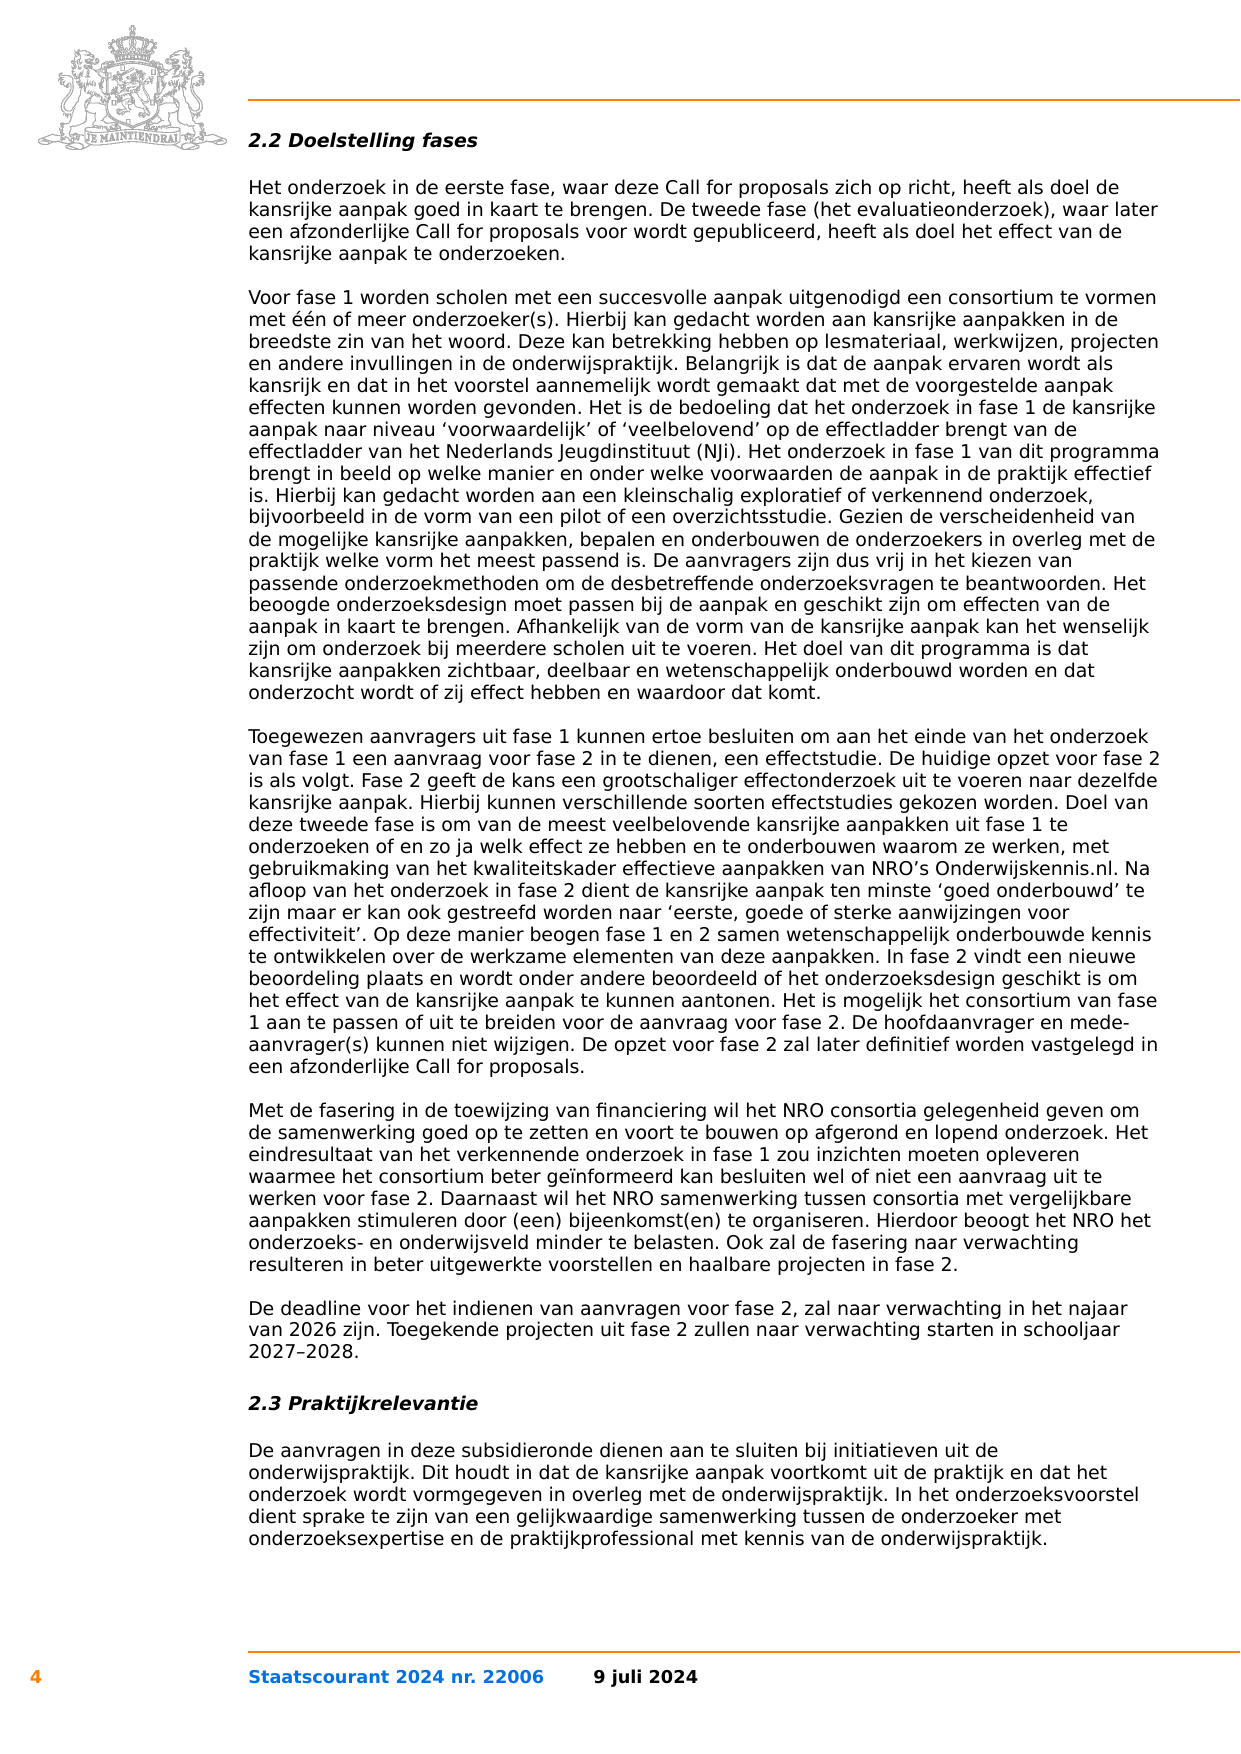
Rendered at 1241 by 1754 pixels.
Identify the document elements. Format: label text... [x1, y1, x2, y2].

subtitle 2.3 Praktijkrelevantie [248, 1393, 1163, 1415]
text Voor fase 1 worden scholen met een succesvolle aanpak uitgenodigd een consortium te vormen met één of meer onderzoeker(s). Hierbij kan gedacht worden aan kansrijke aanpakken in de breedste zin van het woord. Deze kan betrekking hebben op lesmateriaal, werkwijzen, projecten en andere invullingen in de onderwijspraktijk. Belangrijk is dat de aanpak ervaren wordt als kansrijk en dat in het voorstel aannemelijk wordt gemaakt dat met de voorgestelde aanpak effecten kunnen worden gevonden. Het is de bedoeling dat het onderzoek in fase 1 de kansrijke aanpak naar niveau ‘voorwaardelijk’ of ‘veelbelovend’ op de effectladder brengt van de effectladder van het Nederlands Jeugdinstituut (NJi). Het onderzoek in fase 1 van dit programma brengt in beeld op welke manier en onder welke voorwaarden de aanpak in de praktijk effectief is. Hierbij kan gedacht worden aan een kleinschalig exploratief of verkennend onderzoek, bijvoorbeeld in de vorm van een pilot of een overzichtsstudie. Gezien de verscheidenheid van de mogelijke kansrijke aanpakken, bepalen en onderbouwen de onderzoekers in overleg met de praktijk welke vorm het meest passend is. De aanvragers zijn dus vrij in het kiezen van passende onderzoekmethoden om de desbetreffende onderzoeksvragen te beantwoorden. Het beoogde onderzoeksdesign moet passen bij de aanpak en geschikt zijn om effecten van de aanpak in kaart te brengen. Afhankelijk van de vorm van de kansrijke aanpak kan het wenselijk zijn om onderzoek bij meerdere scholen uit te voeren. Het doel van dit programma is dat kansrijke aanpakken zichtbaar, deelbaar en wetenschappelijk onderbouwd worden en dat onderzocht wordt of zij effect hebben en waardoor dat komt. [248, 287, 1163, 704]
subtitle 2.2 Doelstelling fases [248, 130, 1163, 152]
text Het onderzoek in de eerste fase, waar deze Call for proposals zich op richt, heeft als doel de kansrijke aanpak goed in kaart te brengen. De tweede fase (het evaluatieonderzoek), waar later een afzonderlijke Call for proposals voor wordt gepubliceerd, heeft als doel het effect van de kansrijke aanpak te onderzoeken. [248, 177, 1163, 265]
text De aanvragen in deze subsidieronde dienen aan te sluiten bij initiatieven uit de onderwijspraktijk. Dit houdt in dat de kansrijke aanpak voortkomt uit de praktijk en dat het onderzoek wordt vormgegeven in overleg met de onderwijspraktijk. In het onderzoeksvoorstel dient sprake te zijn van een gelijkwaardige samenwerking tussen de onderzoeker met onderzoeksexpertise en de praktijkprofessional met kennis van de onderwijspraktijk. [248, 1440, 1163, 1550]
text Toegewezen aanvragers uit fase 1 kunnen ertoe besluiten om aan het einde van het onderzoek van fase 1 een aanvraag voor fase 2 in te dienen, een effectstudie. De huidige opzet voor fase 2 is als volgt. Fase 2 geeft de kans een grootschaliger effectonderzoek uit te voeren naar dezelfde kansrijke aanpak. Hierbij kunnen verschillende soorten effectstudies gekozen worden. Doel van deze tweede fase is om van de meest veelbelovende kansrijke aanpakken uit fase 1 te onderzoeken of en zo ja welk effect ze hebben en te onderbouwen waarom ze werken, met gebruikmaking van het kwaliteitskader effectieve aanpakken van NRO’s Onderwijskennis.nl. Na afloop van het onderzoek in fase 2 dient de kansrijke aanpak ten minste ‘goed onderbouwd’ te zijn maar er kan ook gestreefd worden naar ‘eerste, goede of sterke aanwijzingen voor effectiviteit’. Op deze manier beogen fase 1 en 2 samen wetenschappelijk onderbouwde kennis te ontwikkelen over de werkzame elementen van deze aanpakken. In fase 2 vindt een nieuwe beoordeling plaats en wordt onder andere beoordeeld of het onderzoeksdesign geschikt is om het effect van de kansrijke aanpak te kunnen aantonen. Het is mogelijk het consortium van fase 1 aan te passen of uit te breiden voor de aanvraag voor fase 2. De hoofdaanvrager en mede-aanvrager(s) kunnen niet wijzigen. De opzet voor fase 2 zal later definitief worden vastgelegd in een afzonderlijke Call for proposals. [248, 726, 1163, 1078]
text De deadline voor het indienen van aanvragen voor fase 2, zal naar verwachting in het najaar van 2026 zijn. Toegekende projecten uit fase 2 zullen naar verwachting starten in schooljaar 2027–2028. [248, 1297, 1163, 1363]
text Met de fasering in de toewijzing van financiering wil het NRO consortia gelegenheid geven om de samenwerking goed op te zetten en voort te bouwen op afgerond en lopend onderzoek. Het eindresultaat van het verkennende onderzoek in fase 1 zou inzichten moeten opleveren waarmee het consortium beter geïnformeerd kan besluiten wel of niet een aanvraag uit te werken voor fase 2. Daarnaast wil het NRO samenwerking tussen consortia met vergelijkbare aanpakken stimuleren door (een) bijeenkomst(en) te organiseren. Hierdoor beoogt het NRO het onderzoeks- en onderwijsveld minder te belasten. Ook zal de fasering naar verwachting resulteren in beter uitgewerkte voorstellen en haalbare projecten in fase 2. [248, 1100, 1163, 1276]
picture [38, 25, 227, 150]
